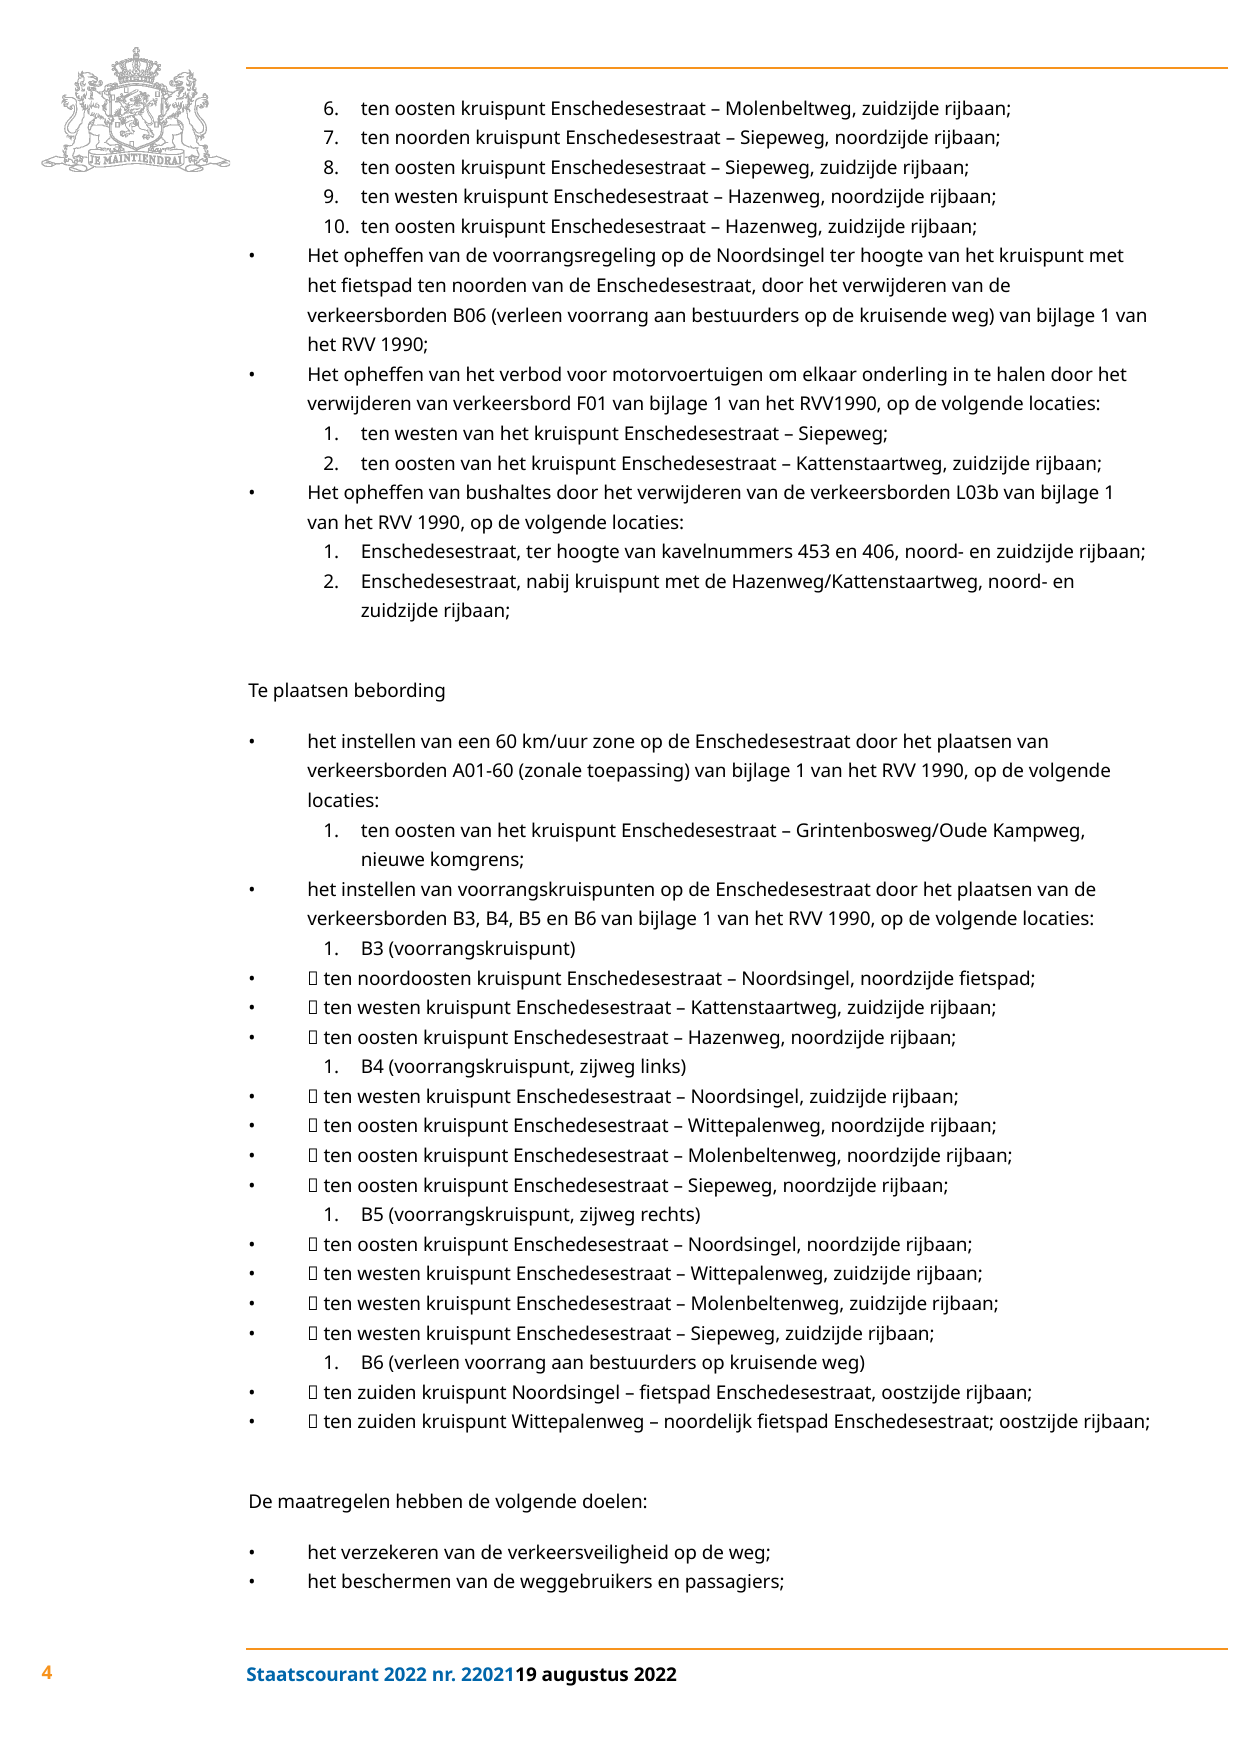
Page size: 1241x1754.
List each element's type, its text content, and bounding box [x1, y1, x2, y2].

list  ten oosten kruispunt Enschedesestraat – Hazenweg, noordzijde rijbaan; [248, 1024, 1152, 1050]
list  ten zuiden kruispunt Wittepalenweg – noordelijk fietspad Enschedesestraat; oostzijde rijbaan; [248, 1408, 1152, 1434]
list B3 (voorrangskruispunt) [323, 935, 1152, 961]
list  ten oosten kruispunt Enschedesestraat – Wittepalenweg, noordzijde rijbaan; [248, 1113, 1152, 1138]
list ten oosten van het kruispunt Enschedesestraat – Kattenstaartweg, zuidzijde rijbaan; [323, 450, 1152, 476]
list het instellen van een 60 km/uur zone op de Enschedesestraat door het plaatsen van verkeersborden A01-60 (zonale toepassing) van bijlage 1 van het RVV 1990, op de volgende locaties: [248, 728, 1152, 813]
list  ten noordoosten kruispunt Enschedesestraat – Noordsingel, noordzijde fietspad; [248, 965, 1152, 991]
list het beschermen van de weggebruikers en passagiers; [248, 1568, 1152, 1594]
list  ten westen kruispunt Enschedesestraat – Siepeweg, zuidzijde rijbaan; [248, 1320, 1152, 1346]
picture [41, 47, 231, 172]
list Het opheffen van de voorrangsregeling op de Noordsingel ter hoogte van het kruispunt met het fietspad ten noorden van de Enschedesestraat, door het verwijderen van de verkeersborden B06 (verleen voorrang aan bestuurders op de kruisende weg) van bijlage 1 van het RVV 1990; [248, 243, 1152, 357]
list  ten westen kruispunt Enschedesestraat – Wittepalenweg, zuidzijde rijbaan; [248, 1261, 1152, 1286]
list B5 (voorrangskruispunt, zijweg rechts) [323, 1201, 1152, 1227]
list ten oosten kruispunt Enschedesestraat – Siepeweg, zuidzijde rijbaan; [323, 154, 1152, 180]
list Het opheffen van het verbod voor motorvoertuigen om elkaar onderling in te halen door het verwijderen van verkeersbord F01 van bijlage 1 van het RVV1990, op de volgende locaties: [248, 361, 1152, 416]
list ten oosten kruispunt Enschedesestraat – Hazenweg, zuidzijde rijbaan; [323, 213, 1152, 239]
list  ten westen kruispunt Enschedesestraat – Kattenstaartweg, zuidzijde rijbaan; [248, 994, 1152, 1020]
list B6 (verleen voorrang aan bestuurders op kruisende weg) [323, 1349, 1152, 1375]
list ten oosten kruispunt Enschedesestraat – Molenbeltweg, zuidzijde rijbaan; [323, 95, 1152, 121]
list Enschedesestraat, nabij kruispunt met de Hazenweg/Kattenstaartweg, noord- en zuidzijde rijbaan; [323, 568, 1152, 623]
list Het opheffen van bushaltes door het verwijderen van de verkeersborden L03b van bijlage 1 van het RVV 1990, op de volgende locaties: [248, 479, 1152, 535]
list  ten westen kruispunt Enschedesestraat – Molenbeltenweg, zuidzijde rijbaan; [248, 1290, 1152, 1316]
list  ten oosten kruispunt Enschedesestraat – Noordsingel, noordzijde rijbaan; [248, 1231, 1152, 1257]
list B4 (voorrangskruispunt, zijweg links) [323, 1053, 1152, 1079]
list Enschedesestraat, ter hoogte van kavelnummers 453 en 406, noord- en zuidzijde rijbaan; [323, 538, 1152, 564]
list ten noorden kruispunt Enschedesestraat – Siepeweg, noordzijde rijbaan; [323, 124, 1152, 150]
text Te plaatsen bebording [248, 678, 1152, 703]
text De maatregelen hebben de volgende doelen: [248, 1488, 1152, 1514]
list  ten zuiden kruispunt Noordsingel – fietspad Enschedesestraat, oostzijde rijbaan; [248, 1379, 1152, 1405]
list het instellen van voorrangskruispunten op de Enschedesestraat door het plaatsen van de verkeersborden B3, B4, B5 en B6 van bijlage 1 van het RVV 1990, op de volgende locaties: [248, 876, 1152, 931]
list het verzekeren van de verkeersveiligheid op de weg; [248, 1539, 1152, 1565]
list ten westen kruispunt Enschedesestraat – Hazenweg, noordzijde rijbaan; [323, 183, 1152, 209]
list  ten westen kruispunt Enschedesestraat – Noordsingel, zuidzijde rijbaan; [248, 1083, 1152, 1109]
list  ten oosten kruispunt Enschedesestraat – Siepeweg, noordzijde rijbaan; [248, 1172, 1152, 1198]
list ten oosten van het kruispunt Enschedesestraat – Grintenbosweg/Oude Kampweg, nieuwe komgrens; [323, 817, 1152, 872]
list  ten oosten kruispunt Enschedesestraat – Molenbeltenweg, noordzijde rijbaan; [248, 1142, 1152, 1168]
list ten westen van het kruispunt Enschedesestraat – Siepeweg; [323, 420, 1152, 446]
